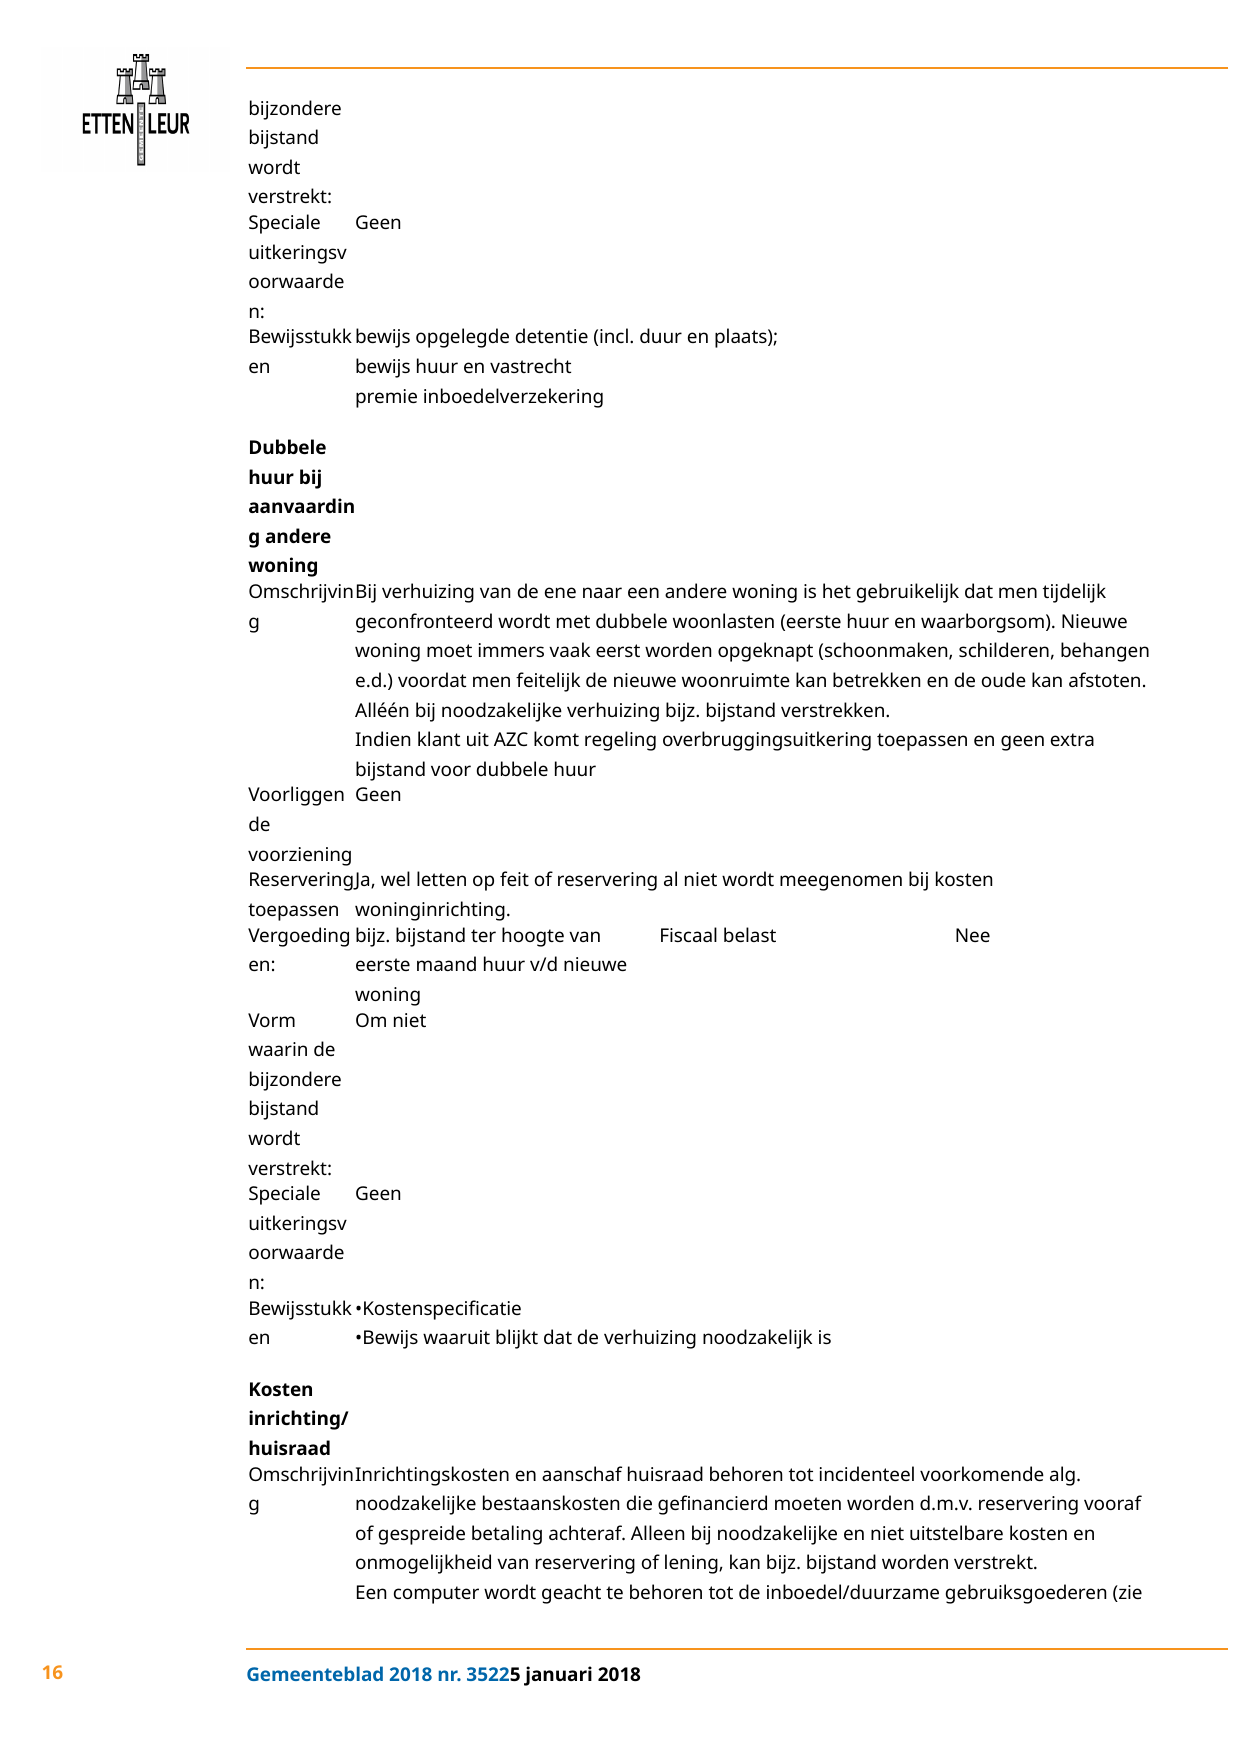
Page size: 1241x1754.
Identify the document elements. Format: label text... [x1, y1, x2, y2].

table_cell bewijs opgelegde detentie (incl. duur en plaats); bewijs huur en vastrecht premie inboedelverzekering [355, 324, 1152, 409]
table_cell Bij verhuizing van de ene naar een andere woning is het gebruikelijk dat men tijdelijk geconfronteerd wordt met dubbele woonlasten (eerste huur en waarborgsom). Nieuwe woning moet immers vaak eerst worden opgeknapt (schoonmaken, schilderen, behangen e.d.) voordat men feitelijk de nieuwe woonruimte kan betrekken en de oude kan afstoten. Alléén bij noodzakelijke verhuizing bijz. bijstand verstrekken. Indien klant uit AZC komt regeling overbruggingsuitkering toepassen en geen extra bijstand voor dubbele huur [355, 579, 1152, 782]
table_cell Voorliggende voorziening [248, 782, 355, 867]
table_cell Vergoedingen: [248, 922, 355, 1007]
table_cell [248, 1350, 355, 1376]
table_cell Reservering toepassen [248, 867, 355, 922]
table_cell Geen [355, 209, 1152, 324]
table_cell Bewijsstukken [248, 324, 355, 409]
table_cell [355, 95, 1152, 209]
table_cell bijz. bijstand ter hoogte van eerste maand huur v/d nieuwe woning [355, 922, 659, 1007]
table_cell Ja, wel letten op feit of reservering al niet wordt meegenomen bij kosten woninginrichting. [355, 867, 1152, 922]
table_cell [355, 1350, 1152, 1376]
table_cell [355, 434, 1152, 578]
table_cell •Kostenspecificatie •Bewijs waaruit blijkt dat de verhuizing noodzakelijk is [355, 1295, 1152, 1350]
table_cell [355, 1376, 1152, 1461]
table_cell Geen [355, 782, 1152, 867]
table_cell bijzondere bijstand wordt verstrekt: [248, 95, 355, 209]
table_cell Nee [955, 922, 1152, 1007]
table_cell Om niet [355, 1007, 1152, 1180]
table_cell Dubbele huur bij aanvaarding andere woning [248, 434, 355, 578]
table_cell Omschrijving [248, 579, 355, 782]
table_cell Omschrijving [248, 1461, 355, 1605]
table_cell Fiscaal belast [659, 922, 954, 1007]
table_cell Kosten inrichting/ huisraad [248, 1376, 355, 1461]
table_cell Speciale uitkeringsvoorwaarden: [248, 1180, 355, 1295]
picture [41, 47, 231, 172]
table_cell [248, 409, 355, 434]
table_cell Vorm waarin de bijzondere bijstand wordt verstrekt: [248, 1007, 355, 1180]
table_cell Speciale uitkeringsvoorwaarden: [248, 209, 355, 324]
table_cell Geen [355, 1180, 1152, 1295]
table_cell [355, 409, 1152, 434]
table_cell Inrichtingskosten en aanschaf huisraad behoren tot incidenteel voorkomende alg. noodzakelijke bestaanskosten die gefinancierd moeten worden d.m.v. reservering vooraf of gespreide betaling achteraf. Alleen bij noodzakelijke en niet uitstelbare kosten en onmogelijkheid van reservering of lening, kan bijz. bijstand worden verstrekt. Een computer wordt geacht te behoren tot de inboedel/duurzame gebruiksgoederen (zie [355, 1461, 1152, 1605]
table_cell Bewijsstukken [248, 1295, 355, 1350]
